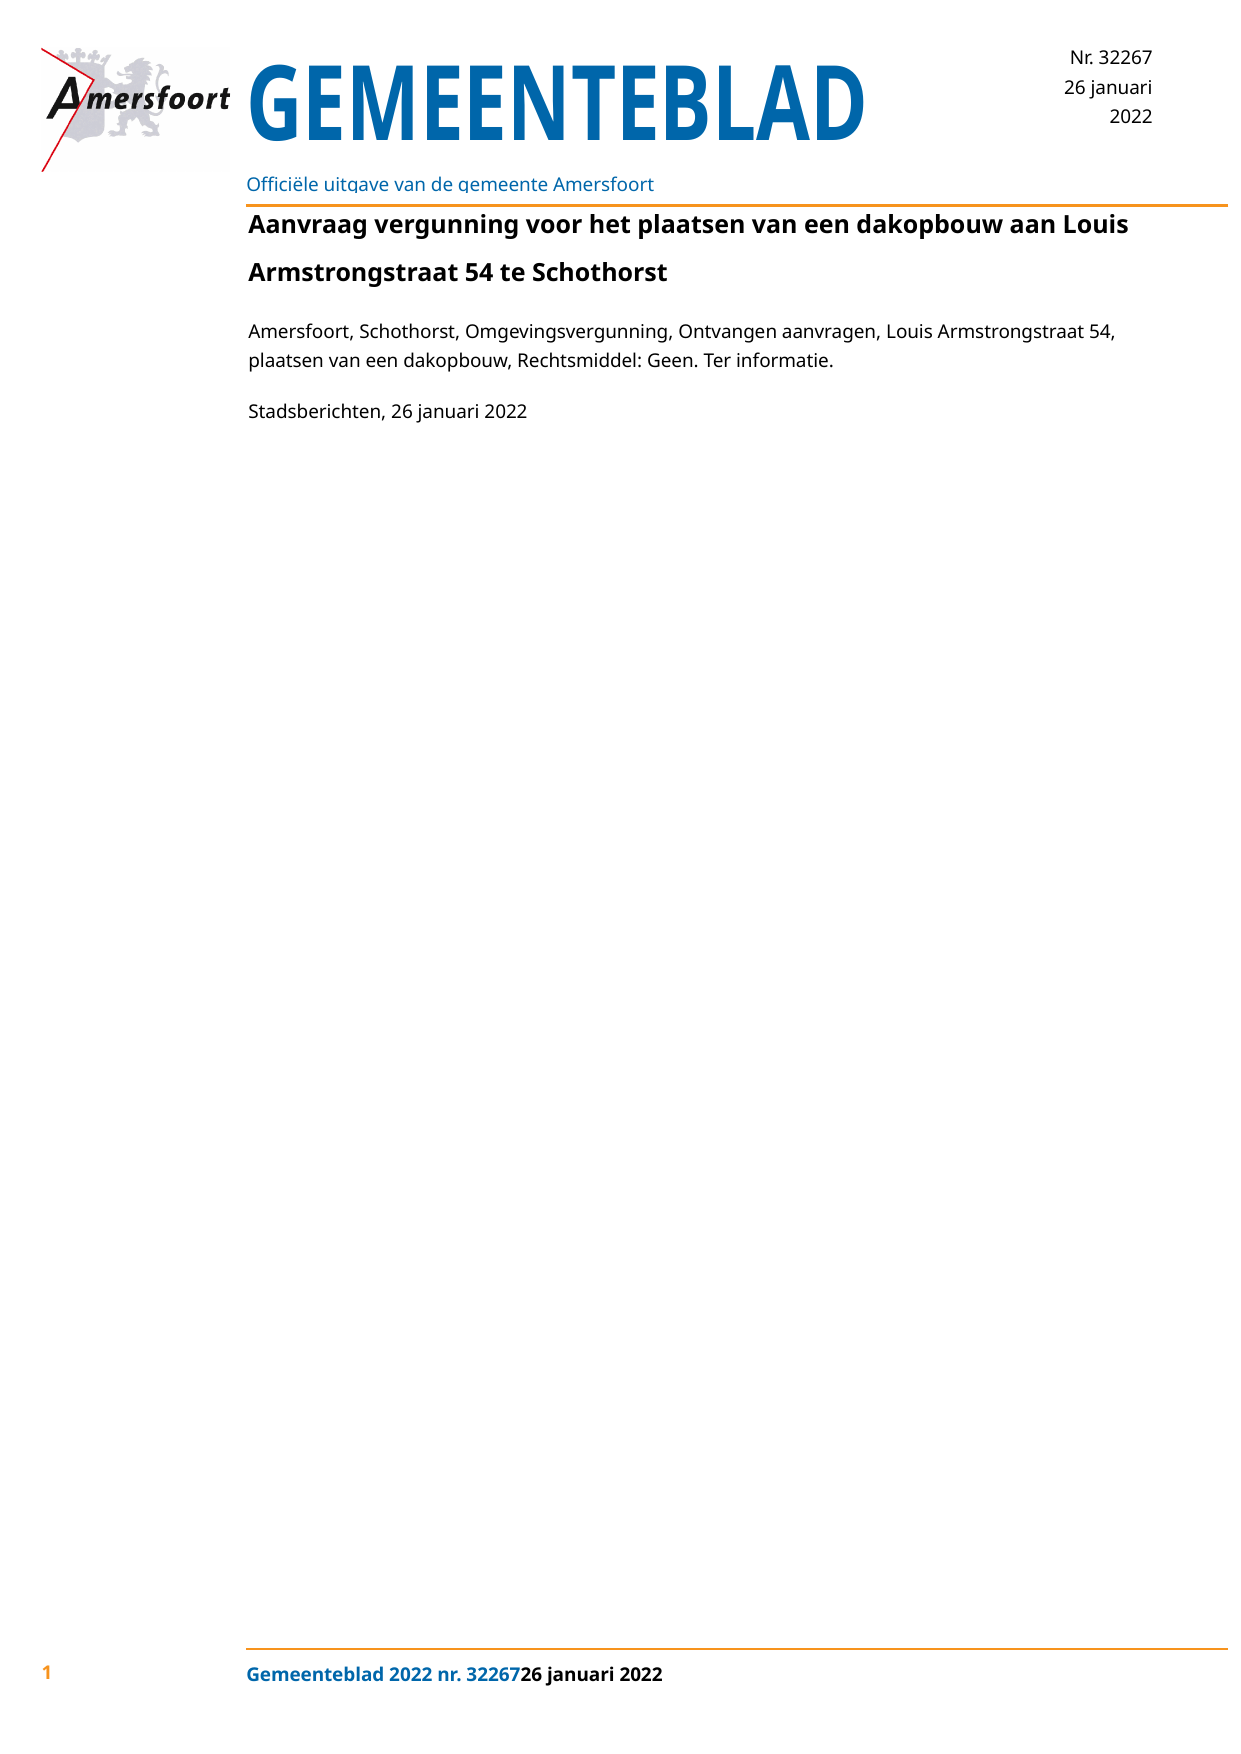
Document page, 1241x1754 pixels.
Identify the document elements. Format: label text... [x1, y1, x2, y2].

text Aanvraag vergunning voor het plaatsen van een dakopbouw aan Louis Armstrongstraat 54 te Schothorst [248, 207, 1152, 288]
text Stadsberichten, 26 januari 2022 [248, 398, 1152, 424]
picture [41, 47, 231, 172]
text Amersfoort, Schothorst, Omgevingsvergunning, Ontvangen aanvragen, Louis Armstrongstraat 54, plaatsen van een dakopbouw, Rechtsmiddel: Geen. Ter informatie. [248, 318, 1152, 373]
